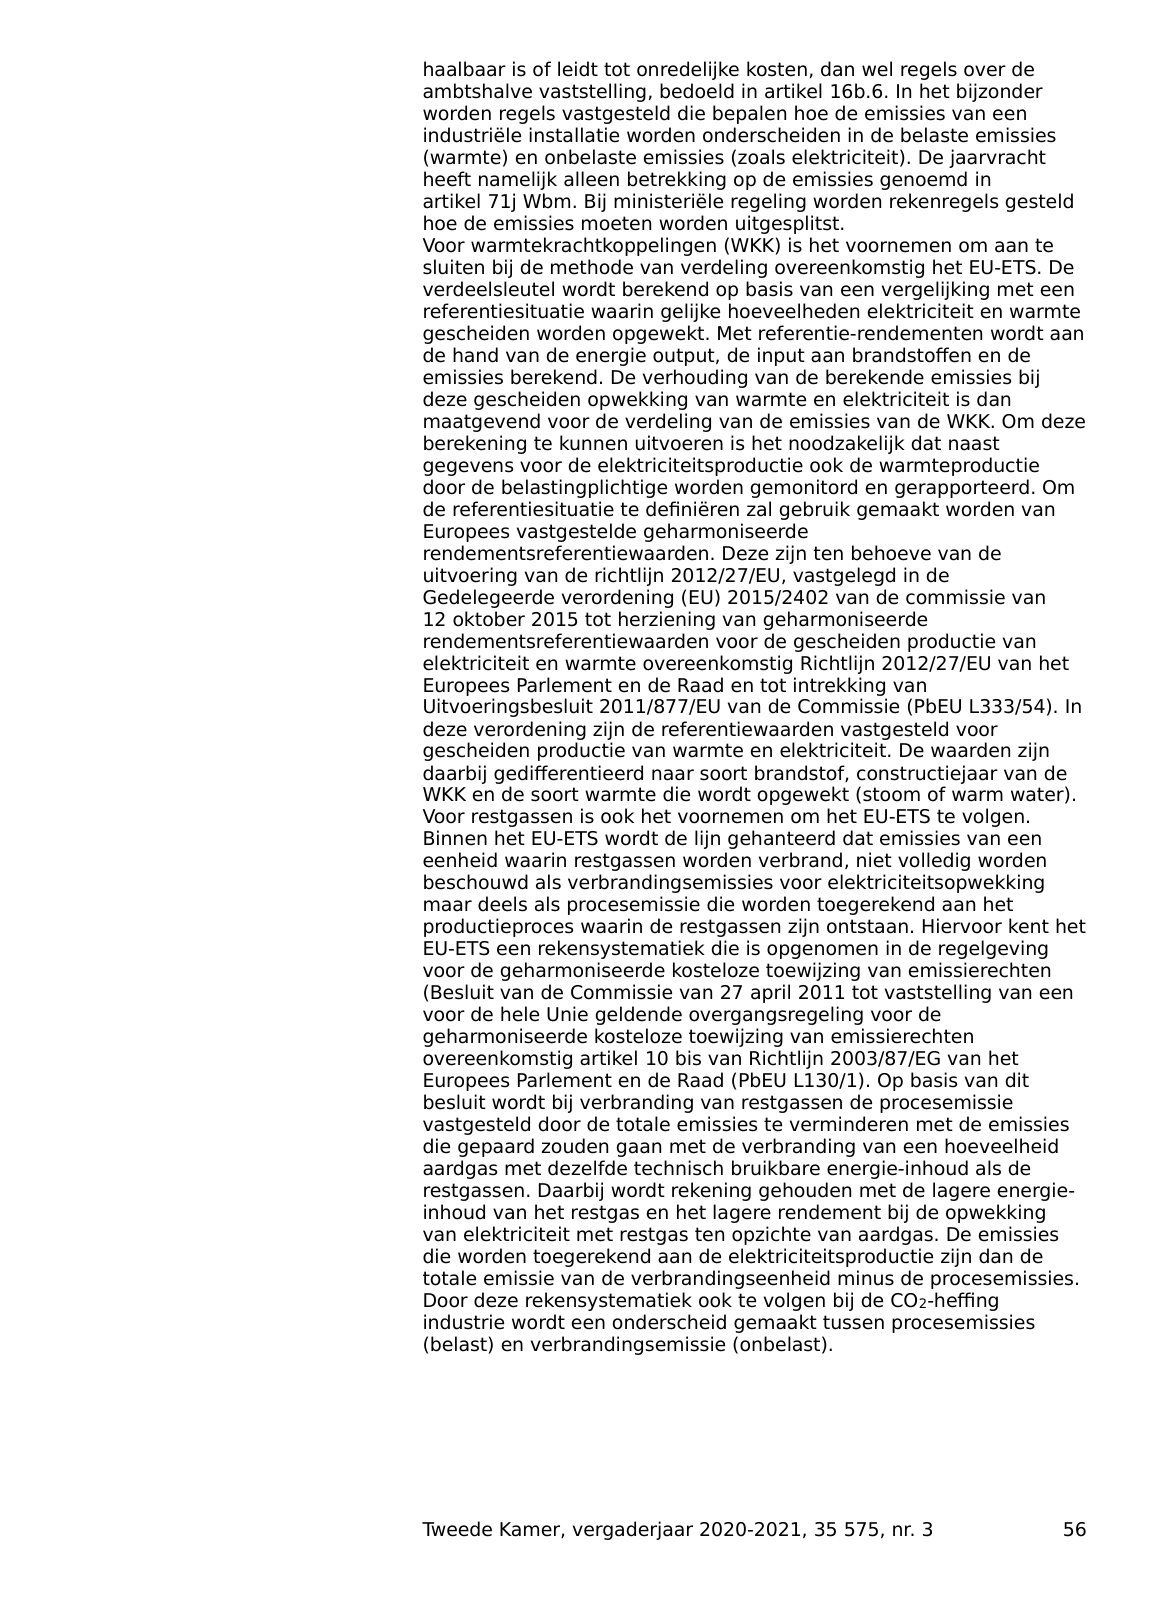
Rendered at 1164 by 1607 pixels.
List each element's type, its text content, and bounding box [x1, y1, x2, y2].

text Voor warmtekrachtkoppelingen (WKK) is het voornemen om aan te sluiten bij de methode van verdeling overeenkomstig het EU-ETS. De verdeelsleutel wordt berekend op basis van een vergelijking met een referentiesituatie waarin gelijke hoeveelheden elektriciteit en warmte gescheiden worden opgewekt. Met referentie-rendementen wordt aan de hand van de energie output, de input aan brandstoffen en de emissies berekend. De verhouding van de berekende emissies bij deze gescheiden opwekking van warmte en elektriciteit is dan maatgevend voor de verdeling van de emissies van de WKK. Om deze berekening te kunnen uitvoeren is het noodzakelijk dat naast gegevens voor de elektriciteitsproductie ook de warmteproductie door de belastingplichtige worden gemonitord en gerapporteerd. Om de referentiesituatie te definiëren zal gebruik gemaakt worden van Europees vastgestelde geharmoniseerde rendementsreferentiewaarden. Deze zijn ten behoeve van de uitvoering van de richtlijn 2012/27/EU, vastgelegd in de Gedelegeerde verordening (EU) 2015/2402 van de commissie van 12 oktober 2015 tot herziening van geharmoniseerde rendementsreferentiewaarden voor de gescheiden productie van elektriciteit en warmte overeenkomstig Richtlijn 2012/27/EU van het Europees Parlement en de Raad en tot intrekking van Uitvoeringsbesluit 2011/877/EU van de Commissie (PbEU L333/54). In deze verordening zijn de referentiewaarden vastgesteld voor gescheiden productie van warmte en elektriciteit. De waarden zijn daarbij gedifferentieerd naar soort brandstof, constructiejaar van de WKK en de soort warmte die wordt opgewekt (stoom of warm water). [422, 235, 1087, 806]
text haalbaar is of leidt tot onredelijke kosten, dan wel regels over de ambtshalve vaststelling, bedoeld in artikel 16b.6. In het bijzonder worden regels vastgesteld die bepalen hoe de emissies van een industriële installatie worden onderscheiden in de belaste emissies (warmte) en onbelaste emissies (zoals elektriciteit). De jaarvracht heeft namelijk alleen betrekking op de emissies genoemd in artikel 71j Wbm. Bij ministeriële regeling worden rekenregels gesteld hoe de emissies moeten worden uitgesplitst. [422, 59, 1087, 235]
text Voor restgassen is ook het voornemen om het EU-ETS te volgen. Binnen het EU-ETS wordt de lijn gehanteerd dat emissies van een eenheid waarin restgassen worden verbrand, niet volledig worden beschouwd als verbrandingsemissies voor elektriciteitsopwekking maar deels als procesemissie die worden toegerekend aan het productieproces waarin de restgassen zijn ontstaan. Hiervoor kent het EU-ETS een rekensystematiek die is opgenomen in de regelgeving voor de geharmoniseerde kosteloze toewijzing van emissierechten (Besluit van de Commissie van 27 april 2011 tot vaststelling van een voor de hele Unie geldende overgangsregeling voor de geharmoniseerde kosteloze toewijzing van emissierechten overeenkomstig artikel 10 bis van Richtlijn 2003/87/EG van het Europees Parlement en de Raad (PbEU L130/1). Op basis van dit besluit wordt bij verbranding van restgassen de procesemissie vastgesteld door de totale emissies te verminderen met de emissies die gepaard zouden gaan met de verbranding van een hoeveelheid aardgas met dezelfde technisch bruikbare energie-inhoud als de restgassen. Daarbij wordt rekening gehouden met de lagere energie-inhoud van het restgas en het lagere rendement bij de opwekking van elektriciteit met restgas ten opzichte van aardgas. De emissies die worden toegerekend aan de elektriciteitsproductie zijn dan de totale emissie van de verbrandingseenheid minus de procesemissies. Door deze rekensystematiek ook te volgen bij de CO2-heffing industrie wordt een onderscheid gemaakt tussen procesemissies (belast) en verbrandingsemissie (onbelast). [422, 806, 1087, 1356]
